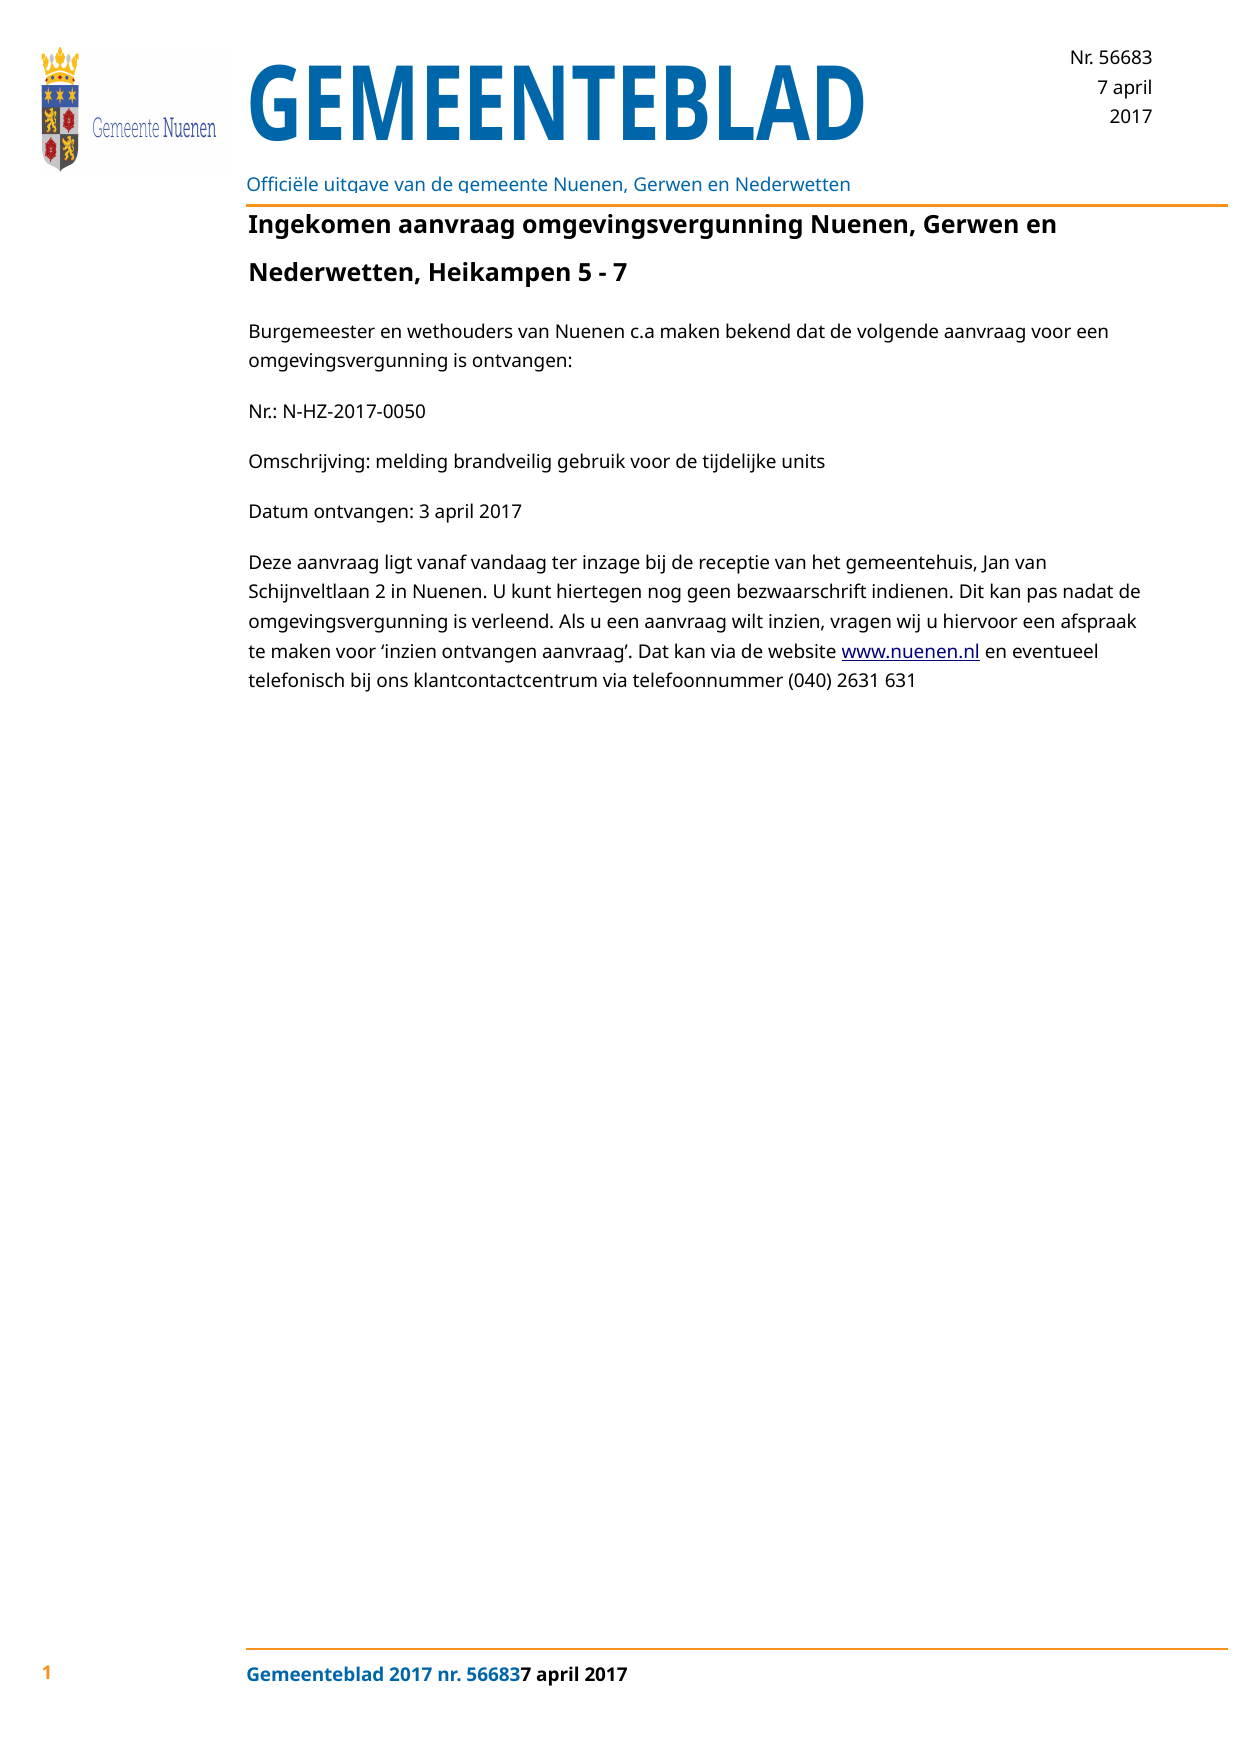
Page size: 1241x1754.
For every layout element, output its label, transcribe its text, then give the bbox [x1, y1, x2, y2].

text Omschrijving: melding brandveilig gebruik voor de tijdelijke units [248, 448, 1152, 474]
picture [41, 47, 231, 172]
text Datum ontvangen: 3 april 2017 [248, 499, 1152, 524]
text Deze aanvraag ligt vanaf vandaag ter inzage bij de receptie van het gemeentehuis, Jan van Schijnveltlaan 2 in Nuenen. U kunt hiertegen nog geen bezwaarschrift indienen. Dit kan pas nadat de omgevingsvergunning is verleend. Als u een aanvraag wilt inzien, vragen wij u hiervoor een afspraak te maken voor ‘inzien ontvangen aanvraag’. Dat kan via de website www.nuenen.nl en eventueel telefonisch bij ons klantcontactcentrum via telefoonnummer (040) 2631 631 [248, 549, 1152, 693]
text Burgemeester en wethouders van Nuenen c.a maken bekend dat de volgende aanvraag voor een omgevingsvergunning is ontvangen: [248, 318, 1152, 373]
text Nr.: N-HZ-2017-0050 [248, 398, 1152, 424]
text Ingekomen aanvraag omgevingsvergunning Nuenen, Gerwen en Nederwetten, Heikampen 5 - 7 [248, 207, 1152, 288]
